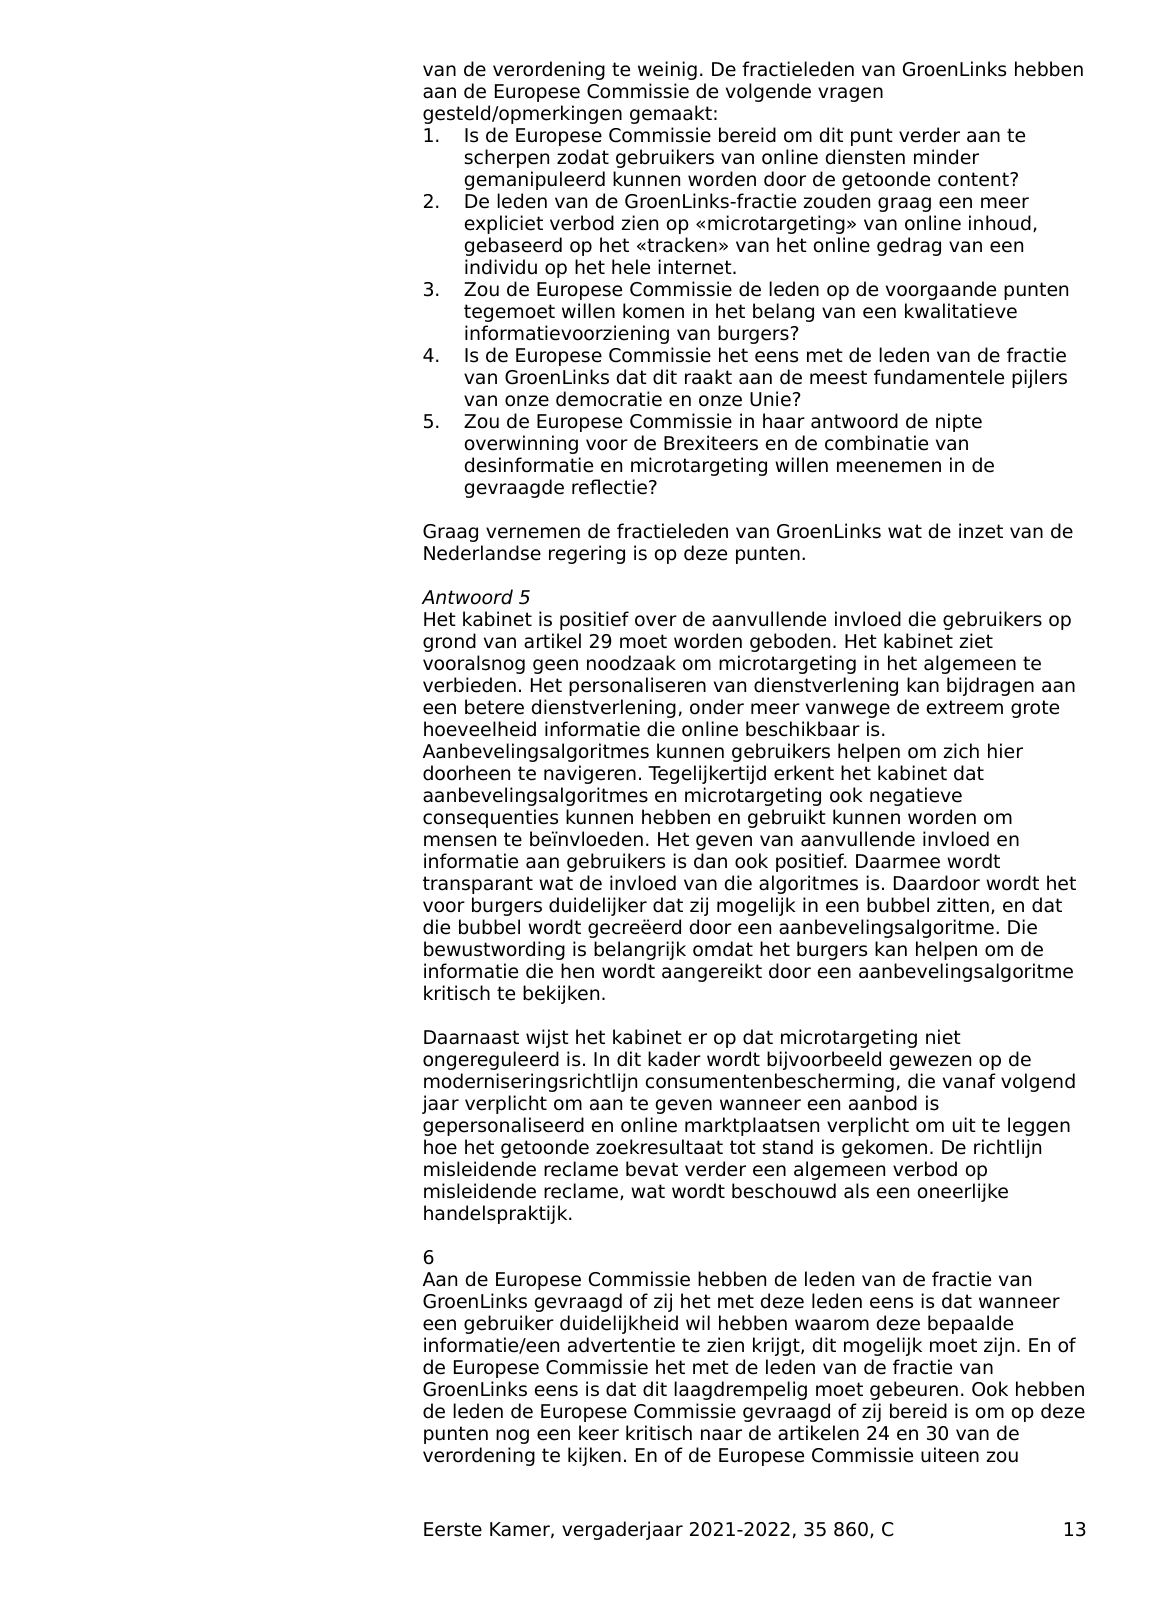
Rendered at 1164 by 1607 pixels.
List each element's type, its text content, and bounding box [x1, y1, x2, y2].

text 2. De leden van de GroenLinks-fractie zouden graag een meer expliciet verbod zien op «microtargeting» van online inhoud, gebaseerd op het «tracken» van het online gedrag van een individu op het hele internet. [422, 191, 1087, 279]
text 5. Zou de Europese Commissie in haar antwoord de nipte overwinning voor de Brexiteers en de combinatie van desinformatie en microtargeting willen meenemen in de gevraagde reflectie? [422, 411, 1087, 499]
text Graag vernemen de fractieleden van GroenLinks wat de inzet van de Nederlandse regering is op deze punten. [422, 521, 1087, 565]
text Antwoord 5 [422, 587, 1087, 609]
text 3. Zou de Europese Commissie de leden op de voorgaande punten tegemoet willen komen in het belang van een kwalitatieve informatievoorziening van burgers? [422, 279, 1087, 345]
text Aan de Europese Commissie hebben de leden van de fractie van GroenLinks gevraagd of zij het met deze leden eens is dat wanneer een gebruiker duidelijkheid wil hebben waarom deze bepaalde informatie/een advertentie te zien krijgt, dit mogelijk moet zijn. En of de Europese Commissie het met de leden van de fractie van GroenLinks eens is dat dit laagdrempelig moet gebeuren. Ook hebben de leden de Europese Commissie gevraagd of zij bereid is om op deze punten nog een keer kritisch naar de artikelen 24 en 30 van de verordening te kijken. En of de Europese Commissie uiteen zou [422, 1269, 1087, 1467]
text van de verordening te weinig. De fractieleden van GroenLinks hebben aan de Europese Commissie de volgende vragen gesteld/opmerkingen gemaakt: [422, 59, 1087, 125]
text Daarnaast wijst het kabinet er op dat microtargeting niet ongereguleerd is. In dit kader wordt bijvoorbeeld gewezen op de moderniseringsrichtlijn consumentenbescherming, die vanaf volgend jaar verplicht om aan te geven wanneer een aanbod is gepersonaliseerd en online marktplaatsen verplicht om uit te leggen hoe het getoonde zoekresultaat tot stand is gekomen. De richtlijn misleidende reclame bevat verder een algemeen verbod op misleidende reclame, wat wordt beschouwd als een oneerlijke handelspraktijk. [422, 1027, 1087, 1224]
text 6 [422, 1247, 1087, 1269]
text 1. Is de Europese Commissie bereid om dit punt verder aan te scherpen zodat gebruikers van online diensten minder gemanipuleerd kunnen worden door de getoonde content? [422, 125, 1087, 191]
text 4. Is de Europese Commissie het eens met de leden van de fractie van GroenLinks dat dit raakt aan de meest fundamentele pijlers van onze democratie en onze Unie? [422, 345, 1087, 411]
text Het kabinet is positief over de aanvullende invloed die gebruikers op grond van artikel 29 moet worden geboden. Het kabinet ziet vooralsnog geen noodzaak om microtargeting in het algemeen te verbieden. Het personaliseren van dienstverlening kan bijdragen aan een betere dienstverlening, onder meer vanwege de extreem grote hoeveelheid informatie die online beschikbaar is. Aanbevelingsalgoritmes kunnen gebruikers helpen om zich hier doorheen te navigeren. Tegelijkertijd erkent het kabinet dat aanbevelingsalgoritmes en microtargeting ook negatieve consequenties kunnen hebben en gebruikt kunnen worden om mensen te beïnvloeden. Het geven van aanvullende invloed en informatie aan gebruikers is dan ook positief. Daarmee wordt transparant wat de invloed van die algoritmes is. Daardoor wordt het voor burgers duidelijker dat zij mogelijk in een bubbel zitten, en dat die bubbel wordt gecreëerd door een aanbevelingsalgoritme. Die bewustwording is belangrijk omdat het burgers kan helpen om de informatie die hen wordt aangereikt door een aanbevelingsalgoritme kritisch te bekijken. [422, 609, 1087, 1004]
